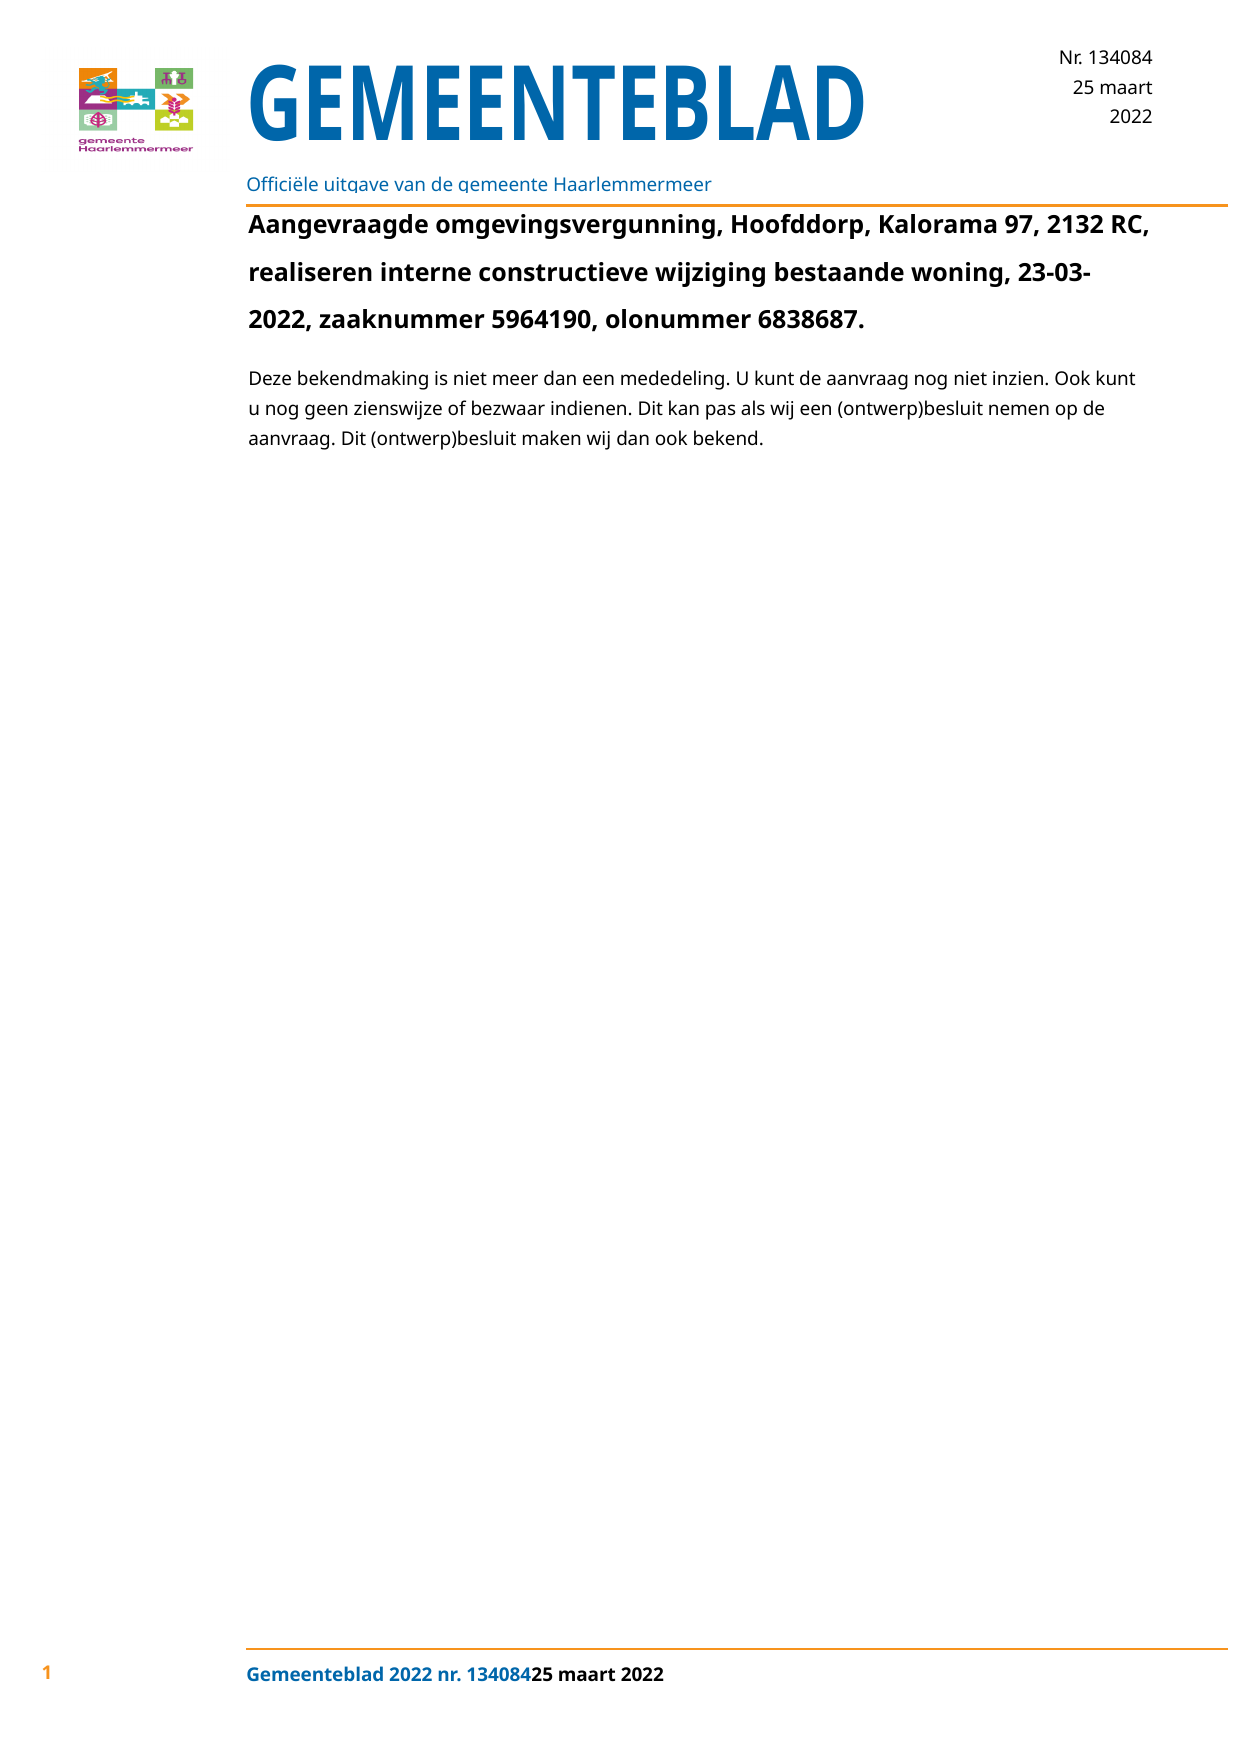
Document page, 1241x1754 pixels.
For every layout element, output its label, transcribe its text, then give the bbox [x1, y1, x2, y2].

text Deze bekendmaking is niet meer dan een mededeling. U kunt de aanvraag nog niet inzien. Ook kunt u nog geen zienswijze of bezwaar indienen. Dit kan pas als wij een (ontwerp)besluit nemen op de aanvraag. Dit (ontwerp)besluit maken wij dan ook bekend. [248, 366, 1152, 450]
text Aangevraagde omgevingsvergunning, Hoofddorp, Kalorama 97, 2132 RC, realiseren interne constructieve wijziging bestaande woning, 23-03-2022, zaaknummer 5964190, olonummer 6838687. [248, 207, 1152, 336]
picture [41, 47, 231, 172]
